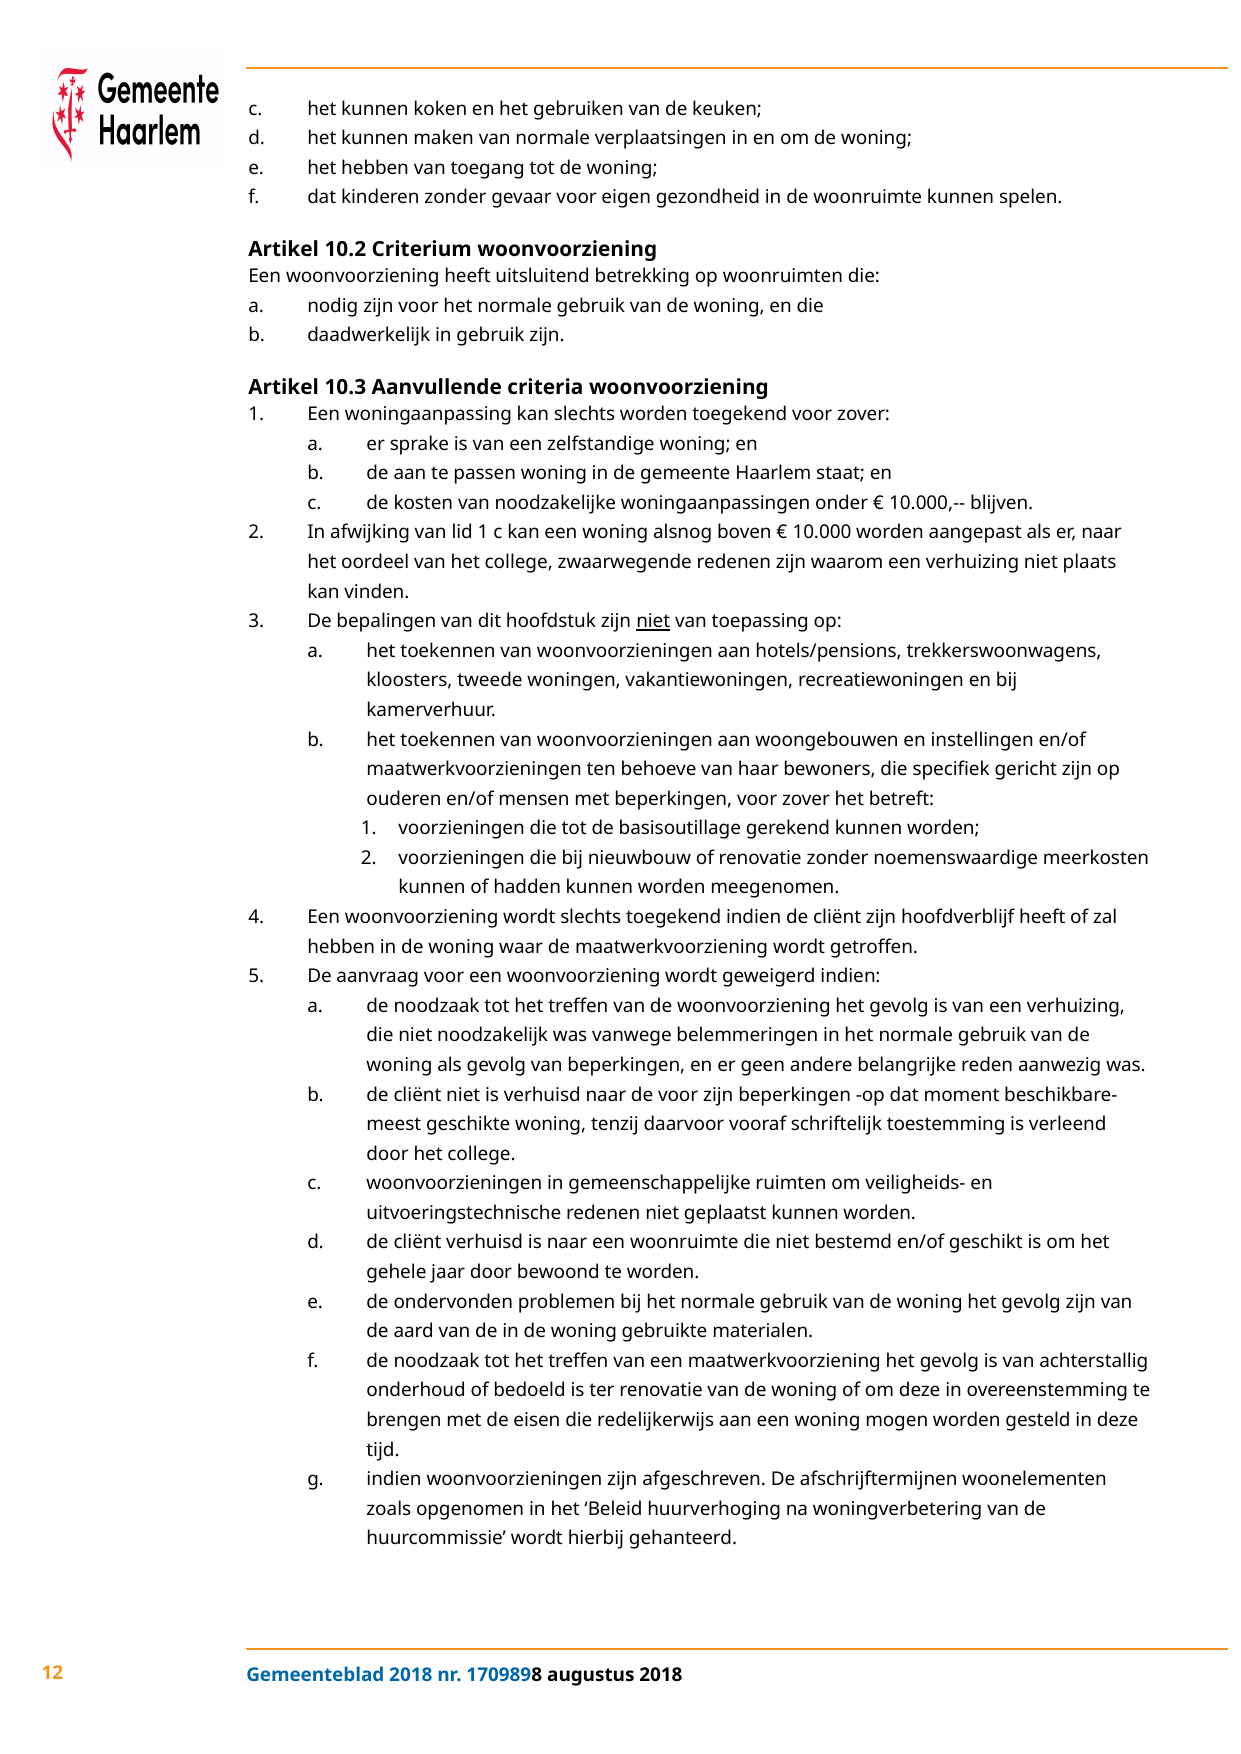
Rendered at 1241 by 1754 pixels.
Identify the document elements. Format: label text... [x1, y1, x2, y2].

picture [41, 47, 231, 172]
list nodig zijn voor het normale gebruik van de woning, en die [248, 292, 1152, 318]
list het hebben van toegang tot de woning; [248, 154, 1152, 180]
list het kunnen maken van normale verplaatsingen in en om de woning; [248, 124, 1152, 150]
list In afwijking van lid 1 c kan een woning alsnog boven € 10.000 worden aangepast als er, naar het oordeel van het college, zwaarwegende redenen zijn waarom een verhuizing niet plaats kan vinden. [248, 519, 1152, 604]
list voorzieningen die tot de basisoutillage gerekend kunnen worden; [361, 814, 1152, 840]
list de kosten van noodzakelijke woningaanpassingen onder € 10.000,-- blijven. [307, 489, 1152, 515]
list de ondervonden problemen bij het normale gebruik van de woning het gevolg zijn van de aard van de in de woning gebruikte materialen. [307, 1288, 1152, 1343]
text Een woonvoorziening heeft uitsluitend betrekking op woonruimten die: [248, 262, 1152, 288]
list De bepalingen van dit hoofdstuk zijn niet van toepassing op: [248, 607, 1152, 633]
list het kunnen koken en het gebruiken van de keuken; [248, 95, 1152, 121]
list de noodzaak tot het treffen van een maatwerkvoorziening het gevolg is van achterstallig onderhoud of bedoeld is ter renovatie van de woning of om deze in overeenstemming te brengen met de eisen die redelijkerwijs aan een woning mogen worden gesteld in deze tijd. [307, 1347, 1152, 1462]
list daadwerkelijk in gebruik zijn. [248, 322, 1152, 347]
list het toekennen van woonvoorzieningen aan hotels/pensions, trekkerswoonwagens, kloosters, tweede woningen, vakantiewoningen, recreatiewoningen en bij kamerverhuur. [307, 637, 1152, 722]
text Artikel 10.3 Aanvullende criteria woonvoorziening [248, 372, 1152, 400]
list voorzieningen die bij nieuwbouw of renovatie zonder noemenswaardige meerkosten kunnen of hadden kunnen worden meegenomen. [361, 844, 1152, 899]
list dat kinderen zonder gevaar voor eigen gezondheid in de woonruimte kunnen spelen. [248, 183, 1152, 209]
text Artikel 10.2 Criterium woonvoorziening [248, 234, 1152, 262]
list indien woonvoorzieningen zijn afgeschreven. De afschrijftermijnen woonelementen zoals opgenomen in het ‘Beleid huurverhoging na woningverbetering van de huurcommissie’ wordt hierbij gehanteerd. [307, 1465, 1152, 1550]
list de noodzaak tot het treffen van de woonvoorziening het gevolg is van een verhuizing, die niet noodzakelijk was vanwege belemmeringen in het normale gebruik van de woning als gevolg van beperkingen, en er geen andere belangrijke reden aanwezig was. [307, 992, 1152, 1077]
list woonvoorzieningen in gemeenschappelijke ruimten om veiligheids- en uitvoeringstechnische redenen niet geplaatst kunnen worden. [307, 1169, 1152, 1225]
list de cliënt verhuisd is naar een woonruimte die niet bestemd en/of geschikt is om het gehele jaar door bewoond te worden. [307, 1229, 1152, 1284]
list De aanvraag voor een woonvoorziening wordt geweigerd indien: [248, 962, 1152, 988]
list het toekennen van woonvoorzieningen aan woongebouwen en instellingen en/of maatwerkvoorzieningen ten behoeve van haar bewoners, die specifiek gericht zijn op ouderen en/of mensen met beperkingen, voor zover het betreft: [307, 726, 1152, 811]
list de cliënt niet is verhuisd naar de voor zijn beperkingen -op dat moment beschikbare- meest geschikte woning, tenzij daarvoor vooraf schriftelijk toestemming is verleend door het college. [307, 1081, 1152, 1166]
list Een woonvoorziening wordt slechts toegekend indien de cliënt zijn hoofdverblijf heeft of zal hebben in de woning waar de maatwerkvoorziening wordt getroffen. [248, 903, 1152, 959]
list de aan te passen woning in de gemeente Haarlem staat; en [307, 459, 1152, 485]
list Een woningaanpassing kan slechts worden toegekend voor zover: [248, 400, 1152, 426]
list er sprake is van een zelfstandige woning; en [307, 430, 1152, 456]
